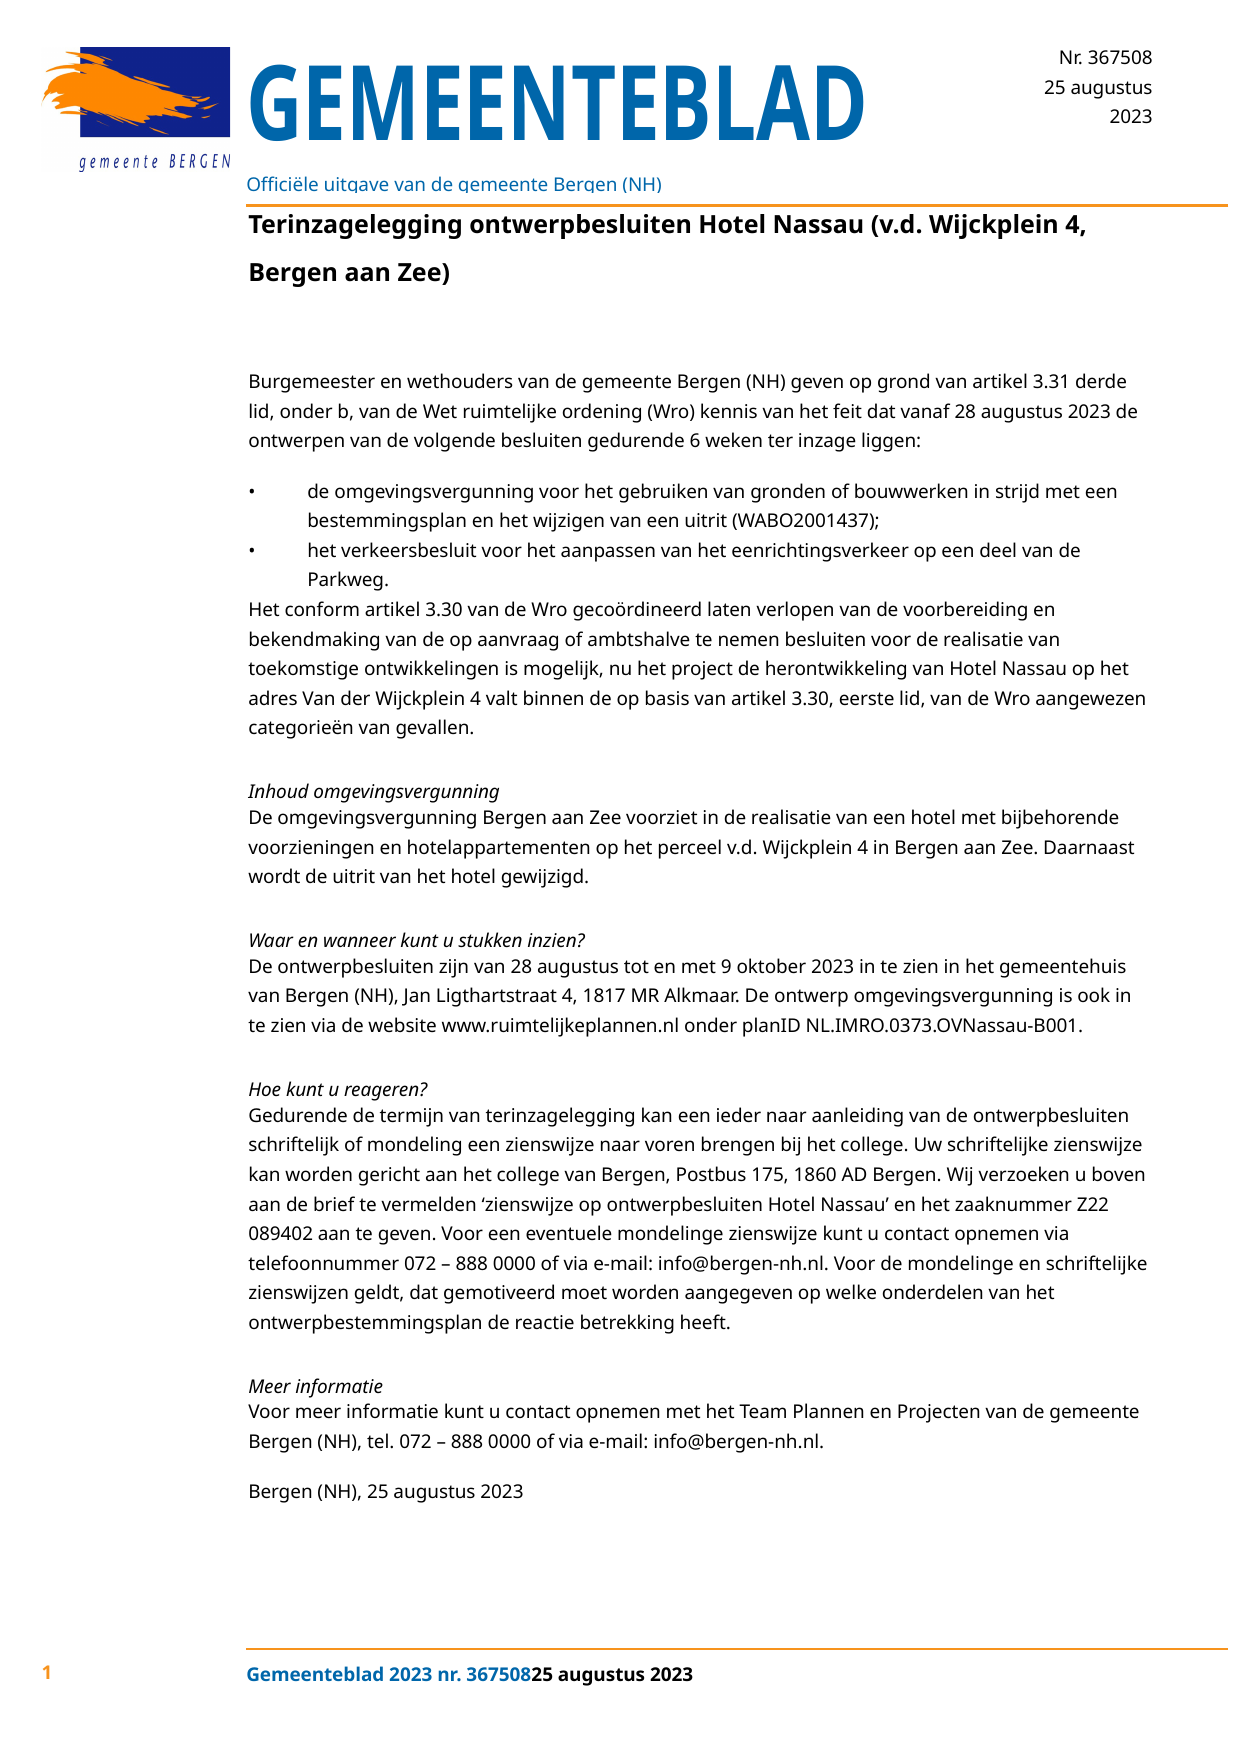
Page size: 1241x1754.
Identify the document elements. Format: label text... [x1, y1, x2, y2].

text Meer informatie [248, 1373, 1152, 1399]
text De ontwerpbesluiten zijn van 28 augustus tot en met 9 oktober 2023 in te zien in het gemeentehuis van Bergen (NH), Jan Ligthartstraat 4, 1817 MR Alkmaar. De ontwerp omgevingsvergunning is ook in te zien via de website www.ruimtelijkeplannen.nl onder planID NL.IMRO.0373.OVNassau-B001. [248, 953, 1152, 1038]
text Voor meer informatie kunt u contact opnemen met het Team Plannen en Projecten van de gemeente Bergen (NH), tel. 072 – 888 0000 of via e-mail: info@bergen-nh.nl. [248, 1399, 1152, 1454]
text Bergen (NH), 25 augustus 2023 [248, 1479, 1152, 1504]
text Terinzagelegging ontwerpbesluiten Hotel Nassau (v.d. Wijckplein 4, Bergen aan Zee) [248, 207, 1152, 288]
text Gedurende de termijn van terinzagelegging kan een ieder naar aanleiding van de ontwerpbesluiten schriftelijk of mondeling een zienswijze naar voren brengen bij het college. Uw schriftelijke zienswijze kan worden gericht aan het college van Bergen, Postbus 175, 1860 AD Bergen. Wij verzoeken u boven aan de brief te vermelden ‘zienswijze op ontwerpbesluiten Hotel Nassau’ en het zaaknummer Z22 089402 aan te geven. Voor een eventuele mondelinge zienswijze kunt u contact opnemen via telefoonnummer 072 – 888 0000 of via e-mail: info@bergen-nh.nl. Voor de mondelinge en schriftelijke zienswijzen geldt, dat gemotiveerd moet worden aangegeven op welke onderdelen van het ontwerpbestemmingsplan de reactie betrekking heeft. [248, 1102, 1152, 1335]
text Waar en wanneer kunt u stukken inzien? [248, 927, 1152, 953]
picture [41, 47, 231, 172]
text Hoe kunt u reageren? [248, 1076, 1152, 1102]
list het verkeersbesluit voor het aanpassen van het eenrichtingsverkeer op een deel van de Parkweg. [248, 537, 1152, 592]
text Het conform artikel 3.30 van de Wro gecoördineerd laten verlopen van de voorbereiding en bekendmaking van de op aanvraag of ambtshalve te nemen besluiten voor de realisatie van toekomstige ontwikkelingen is mogelijk, nu het project de herontwikkeling van Hotel Nassau op het adres Van der Wijckplein 4 valt binnen de op basis van artikel 3.30, eerste lid, van de Wro aangewezen categorieën van gevallen. [248, 596, 1152, 740]
text Burgemeester en wethouders van de gemeente Bergen (NH) geven op grond van artikel 3.31 derde lid, onder b, van de Wet ruimtelijke ordening (Wro) kennis van het feit dat vanaf 28 augustus 2023 de ontwerpen van de volgende besluiten gedurende 6 weken ter inzage liggen: [248, 368, 1152, 453]
text De omgevingsvergunning Bergen aan Zee voorziet in de realisatie van een hotel met bijbehorende voorzieningen en hotelappartementen op het perceel v.d. Wijckplein 4 in Bergen aan Zee. Daarnaast wordt de uitrit van het hotel gewijzigd. [248, 804, 1152, 889]
text Inhoud omgevingsvergunning [248, 778, 1152, 804]
list de omgevingsvergunning voor het gebruiken van gronden of bouwwerken in strijd met een bestemmingsplan en het wijzigen van een uitrit (WABO2001437); [248, 478, 1152, 533]
